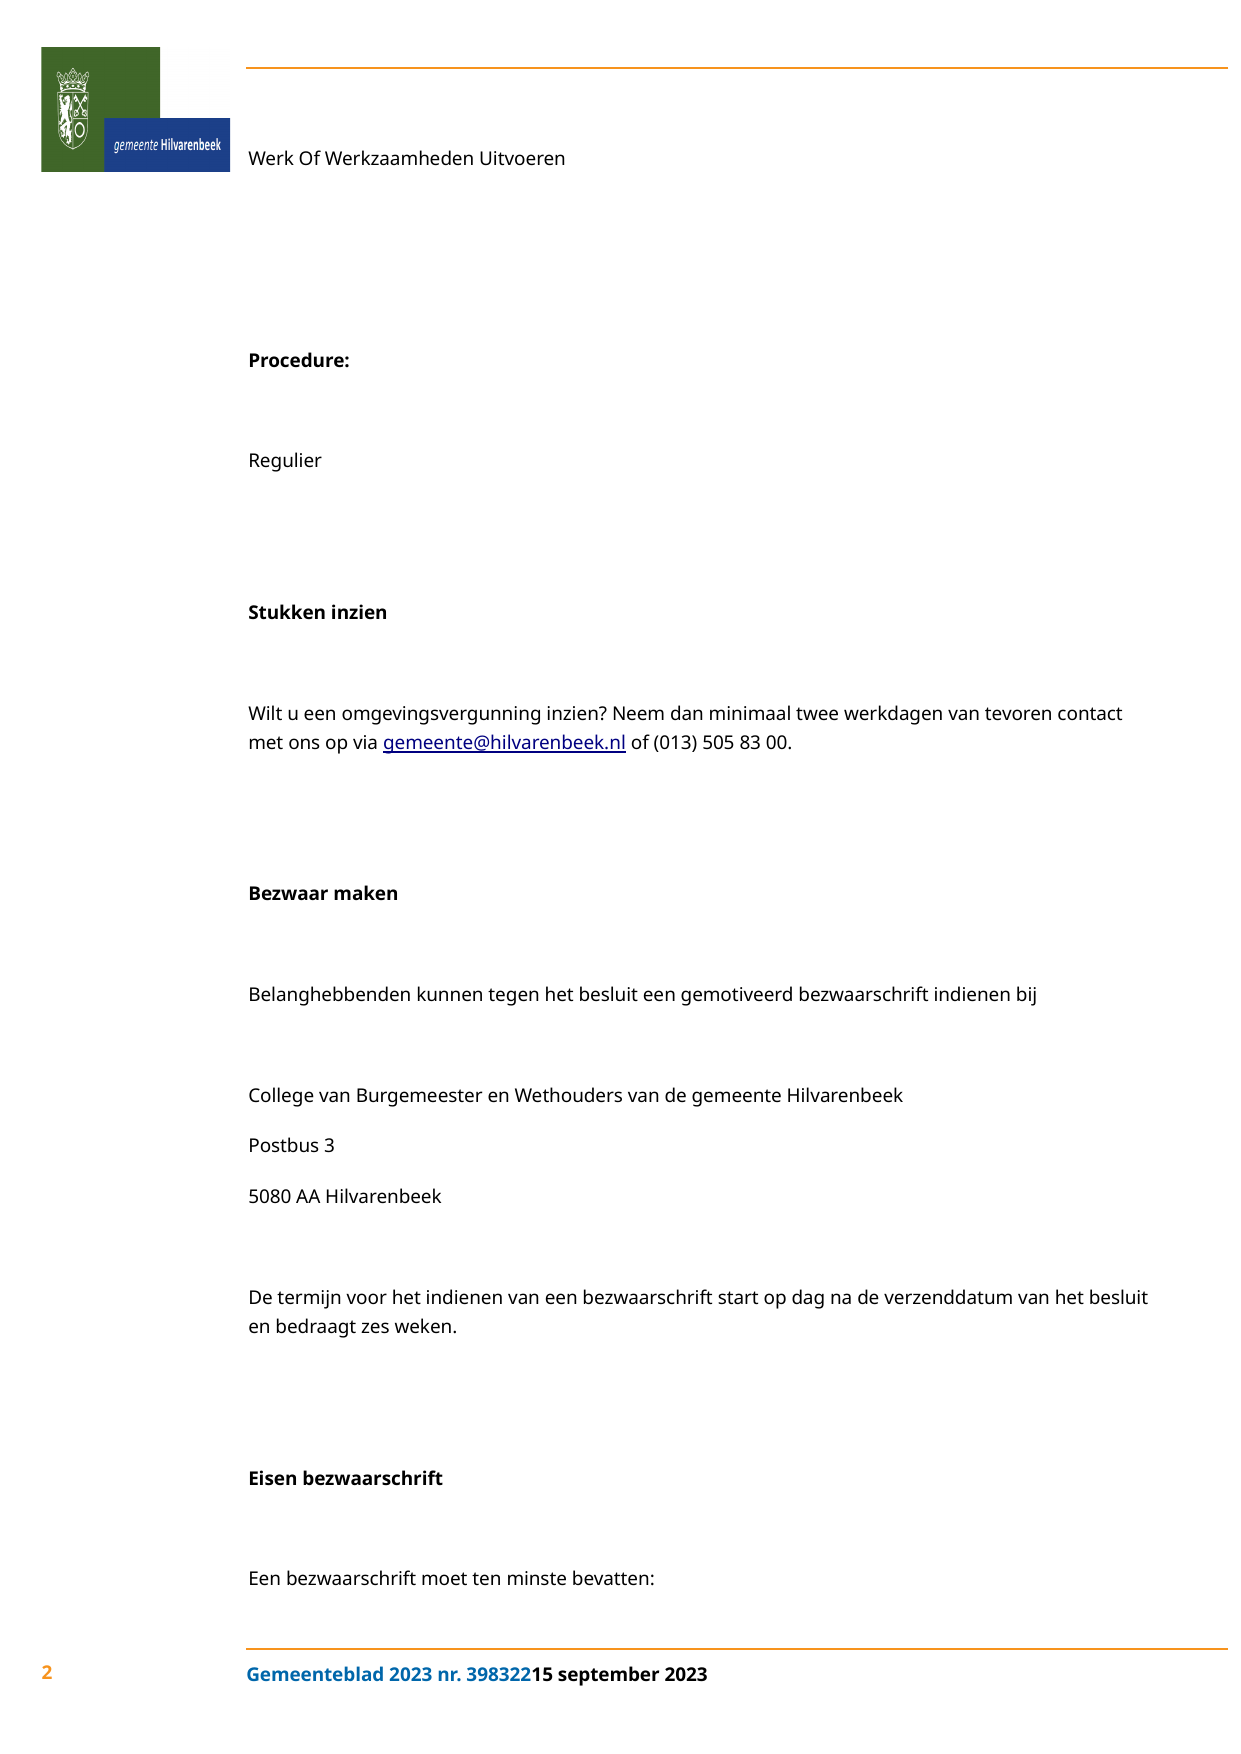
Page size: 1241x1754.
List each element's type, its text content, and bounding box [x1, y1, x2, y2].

text Regulier [248, 448, 1152, 473]
text De termijn voor het indienen van een bezwaarschrift start op dag na de verzenddatum van het besluit en bedraagt zes weken. [248, 1284, 1152, 1339]
picture [41, 47, 231, 172]
text Wilt u een omgevingsvergunning inzien? Neem dan minimaal twee werkdagen van tevoren contact met ons op via gemeente@hilvarenbeek.nl of (013) 505 83 00. [248, 700, 1152, 755]
text 5080 AA Hilvarenbeek [248, 1183, 1152, 1209]
text Werk Of Werkzaamheden Uitvoeren [248, 145, 1152, 171]
text Bezwaar maken [248, 881, 1152, 906]
text College van Burgemeester en Wethouders van de gemeente Hilvarenbeek [248, 1082, 1152, 1108]
text Postbus 3 [248, 1133, 1152, 1158]
text Eisen bezwaarschrift [248, 1465, 1152, 1491]
text Belanghebbenden kunnen tegen het besluit een gemotiveerd bezwaarschrift indienen bij [248, 981, 1152, 1007]
text Procedure: [248, 347, 1152, 373]
text Stukken inzien [248, 599, 1152, 625]
text Een bezwaarschrift moet ten minste bevatten: [248, 1566, 1152, 1591]
